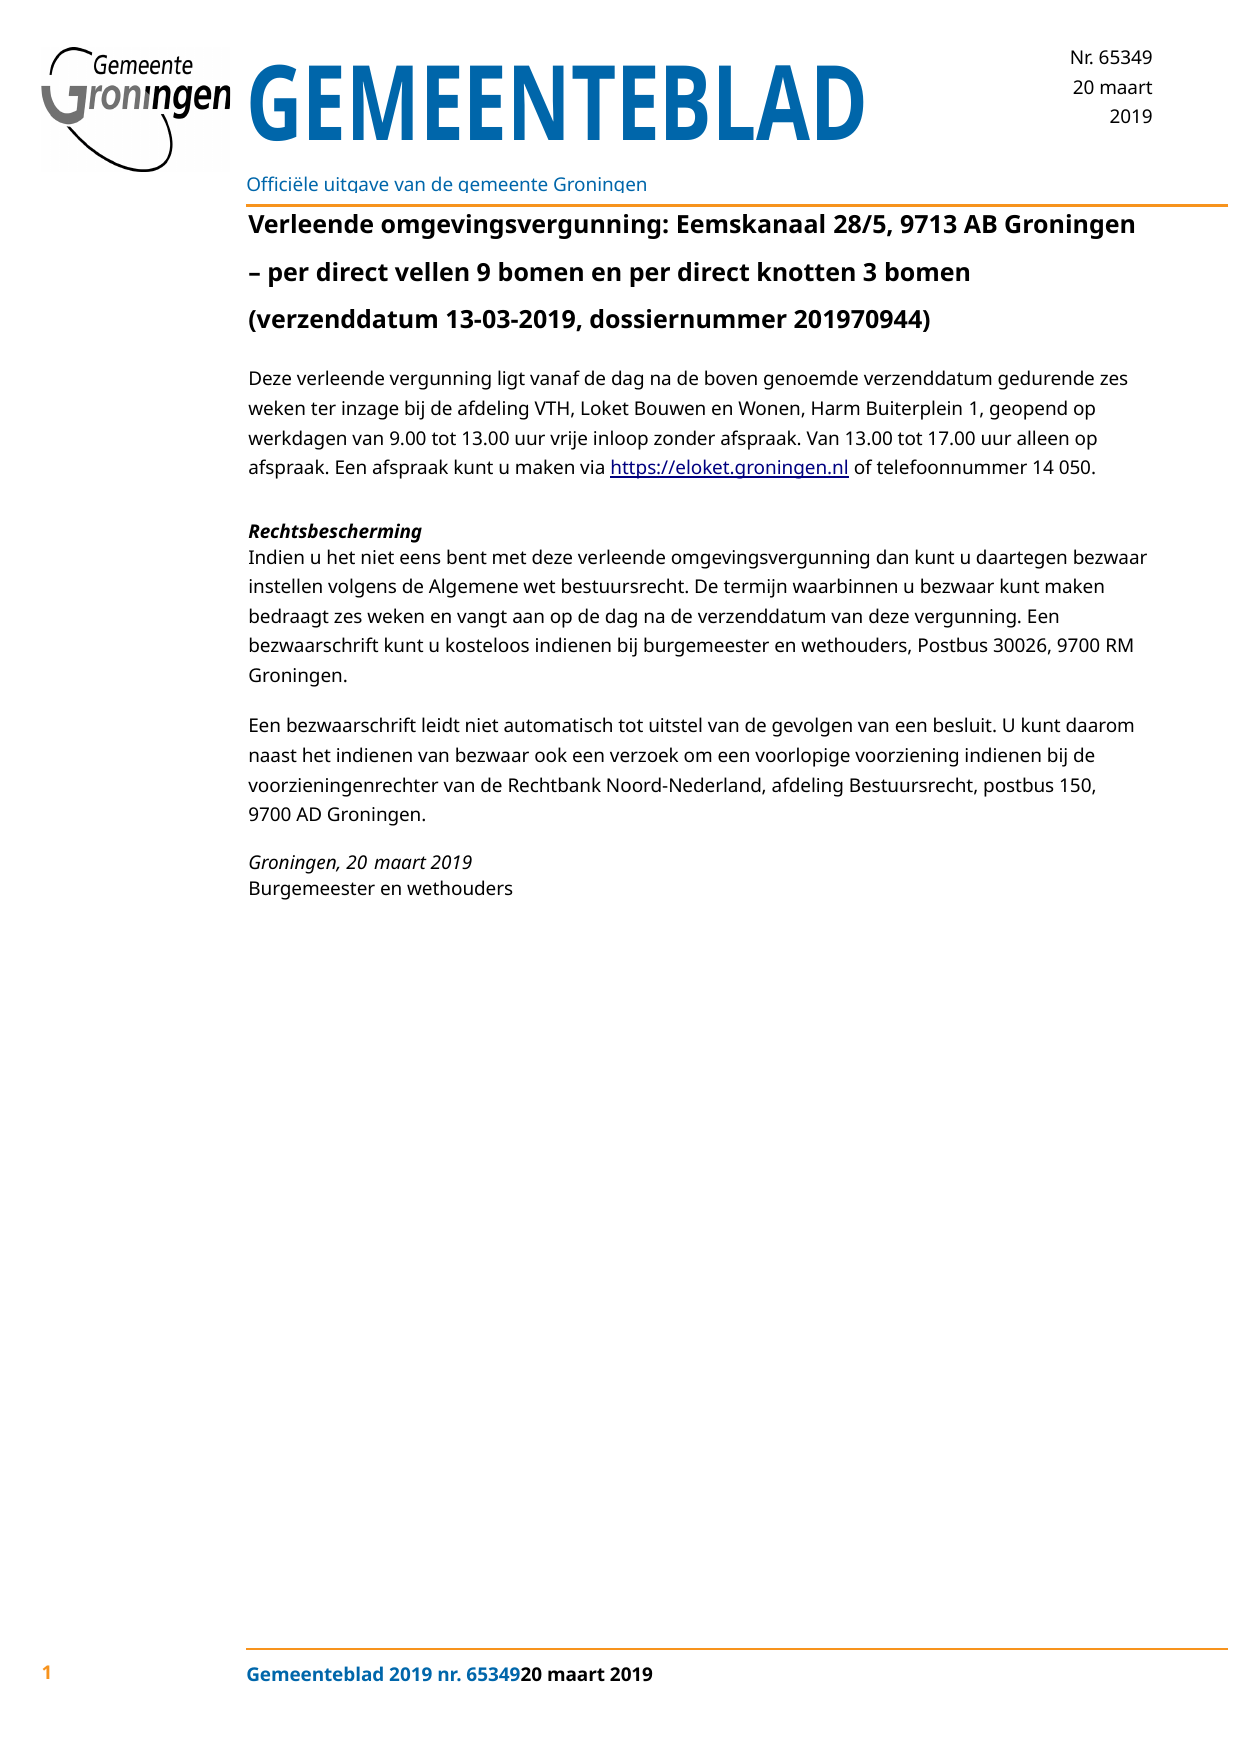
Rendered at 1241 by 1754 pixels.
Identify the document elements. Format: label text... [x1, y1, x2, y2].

picture [41, 47, 231, 172]
text Verleende omgevingsvergunning: Eemskanaal 28/5, 9713 AB Groningen – per direct vellen 9 bomen en per direct knotten 3 bomen (verzenddatum 13-03-2019, dossiernummer 201970944) [248, 207, 1152, 336]
text Een bezwaarschrift leidt niet automatisch tot uitstel van de gevolgen van een besluit. U kunt daarom naast het indienen van bezwaar ook een verzoek om een voorlopige voorziening indienen bij de voorzieningenrechter van de Rechtbank Noord-Nederland, afdeling Bestuursrecht, postbus 150, 9700 AD Groningen. [248, 713, 1152, 827]
text Indien u het niet eens bent met deze verleende omgevingsvergunning dan kunt u daartegen bezwaar instellen volgens de Algemene wet bestuursrecht. De termijn waarbinnen u bezwaar kunt maken bedraagt zes weken en vangt aan op de dag na de verzenddatum van deze vergunning. Een bezwaarschrift kunt u kosteloos indienen bij burgemeester en wethouders, Postbus 30026, 9700 RM Groningen. [248, 544, 1152, 688]
text Deze verleende vergunning ligt vanaf de dag na de boven genoemde verzenddatum gedurende zes weken ter inzage bij de afdeling VTH, Loket Bouwen en Wonen, Harm Buiterplein 1, geopend op werkdagen van 9.00 tot 13.00 uur vrije inloop zonder afspraak. Van 13.00 tot 17.00 uur alleen op afspraak. Een afspraak kunt u maken via https://eloket.groningen.nl of telefoonnummer 14 050. [248, 366, 1152, 480]
text Groningen, 20 maart 2019 [248, 849, 1152, 875]
text Burgemeester en wethouders [248, 875, 1152, 901]
text Rechtsbescherming [248, 518, 1152, 544]
